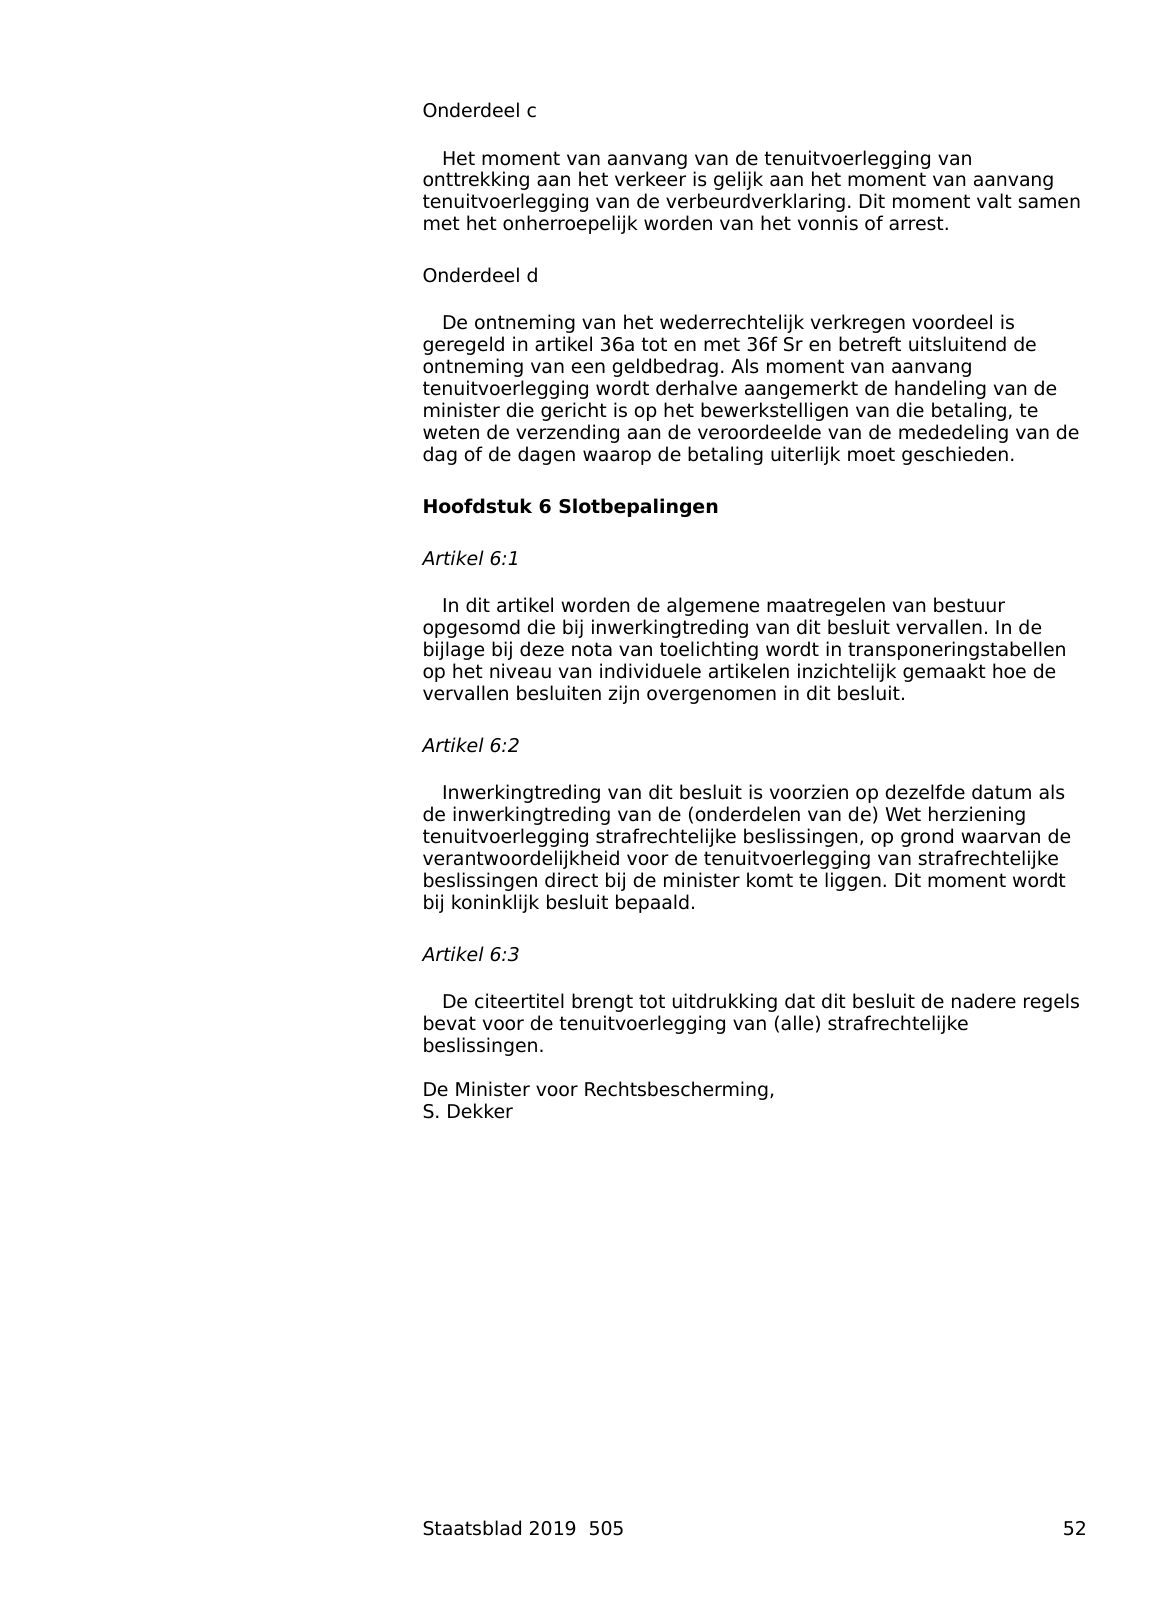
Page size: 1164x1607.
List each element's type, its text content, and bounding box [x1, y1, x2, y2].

text De Minister voor Rechtsbescherming, S. Dekker [422, 1079, 1087, 1123]
text Het moment van aanvang van de tenuitvoerlegging van onttrekking aan het verkeer is gelijk aan het moment van aanvang tenuitvoerlegging van de verbeurdverklaring. Dit moment valt samen met het onherroepelijk worden van het vonnis of arrest. [422, 147, 1087, 235]
subtitle Hoofdstuk 6 Slotbepalingen [422, 496, 1087, 518]
subtitle Onderdeel c [422, 100, 1087, 122]
text De ontneming van het wederrechtelijk verkregen voordeel is geregeld in artikel 36a tot en met 36f Sr en betreft uitsluitend de ontneming van een geldbedrag. Als moment van aanvang tenuitvoerlegging wordt derhalve aangemerkt de handeling van de minister die gericht is op het bewerkstelligen van die betaling, te weten de verzending aan de veroordeelde van de mededeling van de dag of de dagen waarop de betaling uiterlijk moet geschieden. [422, 312, 1087, 466]
subtitle Onderdeel d [422, 265, 1087, 287]
subtitle Artikel 6:3 [422, 944, 1087, 966]
text Inwerkingtreding van dit besluit is voorzien op dezelfde datum als de inwerkingtreding van de (onderdelen van de) Wet herziening tenuitvoerlegging strafrechtelijke beslissingen, op grond waarvan de verantwoordelijkheid voor de tenuitvoerlegging van strafrechtelijke beslissingen direct bij de minister komt te liggen. Dit moment wordt bij koninklijk besluit bepaald. [422, 782, 1087, 914]
text De citeertitel brengt tot uitdrukking dat dit besluit de nadere regels bevat voor de tenuitvoerlegging van (alle) strafrechtelijke beslissingen. [422, 991, 1087, 1057]
subtitle Artikel 6:2 [422, 735, 1087, 757]
subtitle Artikel 6:1 [422, 548, 1087, 570]
text In dit artikel worden de algemene maatregelen van bestuur opgesomd die bij inwerkingtreding van dit besluit vervallen. In de bijlage bij deze nota van toelichting wordt in transponeringstabellen op het niveau van individuele artikelen inzichtelijk gemaakt hoe de vervallen besluiten zijn overgenomen in dit besluit. [422, 595, 1087, 705]
